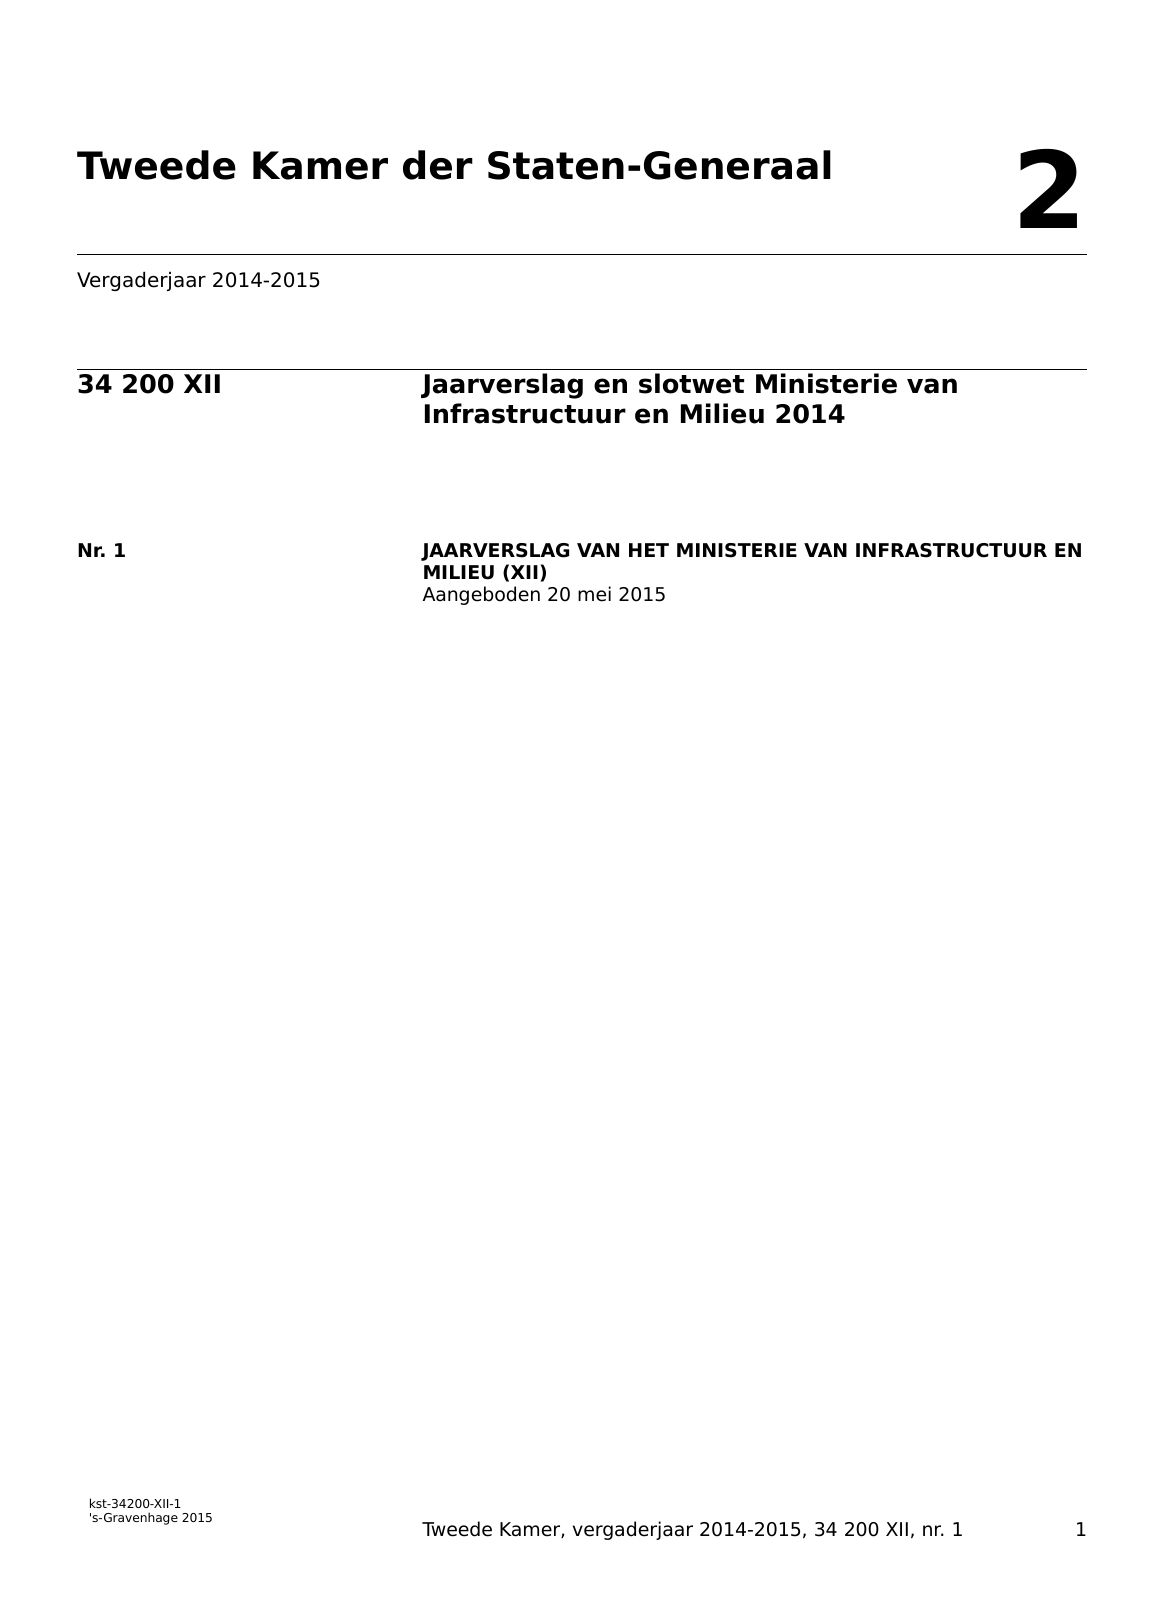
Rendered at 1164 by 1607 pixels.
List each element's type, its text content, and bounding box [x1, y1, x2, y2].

table_header 2 [886, 130, 1087, 254]
table_header Tweede Kamer der Staten-Generaal [77, 130, 886, 254]
text 's-Gravenhage 2015 [88, 1511, 323, 1525]
text kst-34200-XII-1 [88, 1497, 323, 1511]
subtitle Nr. 1 JAARVERSLAG VAN HET MINISTERIE VAN INFRASTRUCTUUR EN MILIEU (XII) [77, 540, 1087, 584]
subtitle 34 200 XII Jaarverslag en slotwet Ministerie van Infrastructuur en Milieu 2014 [77, 370, 1087, 429]
text Aangeboden 20 mei 2015 [422, 584, 1087, 606]
table_cell Vergaderjaar 2014-2015 [77, 255, 1087, 369]
